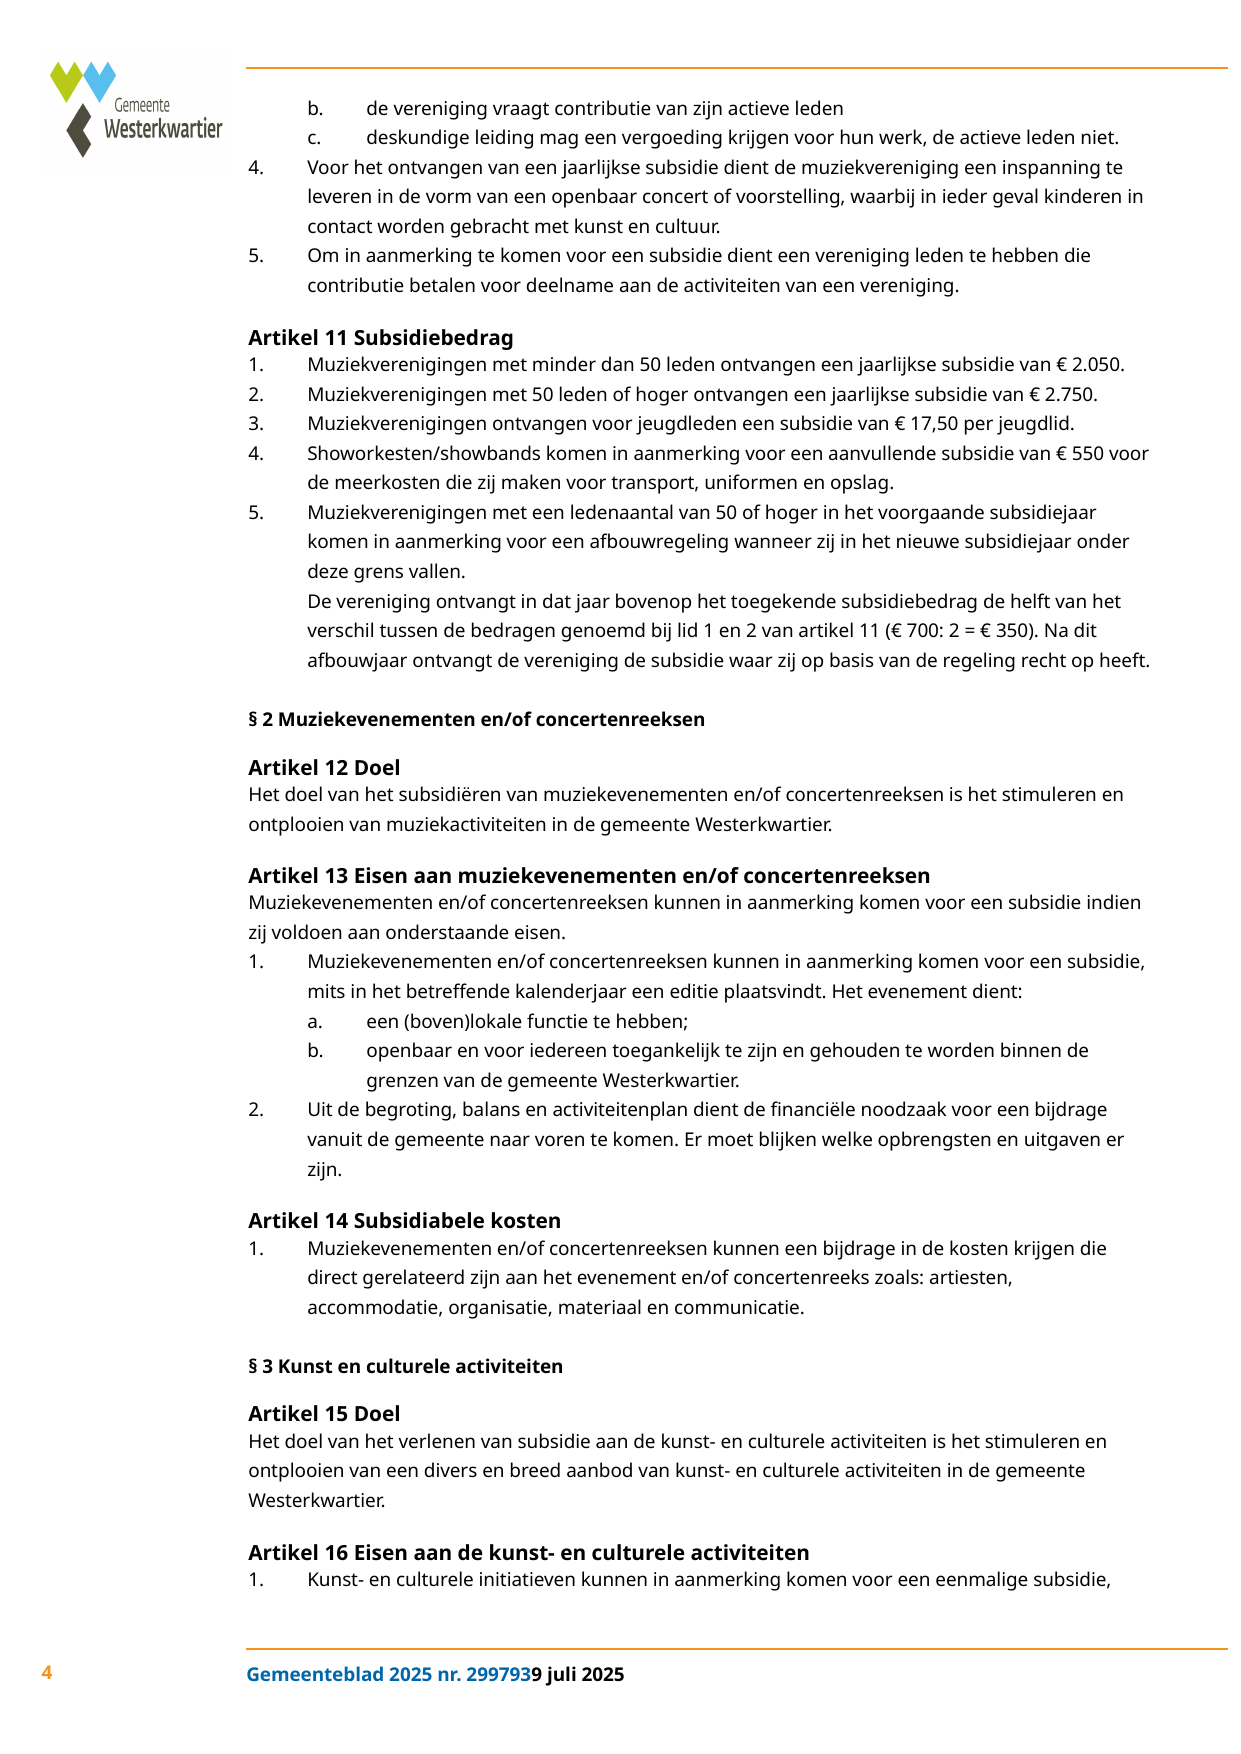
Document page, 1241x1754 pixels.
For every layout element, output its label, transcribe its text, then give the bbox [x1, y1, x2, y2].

list Showorkesten/showbands komen in aanmerking voor een aanvullende subsidie van € 550 voor de meerkosten die zij maken voor transport, uniformen en opslag. [248, 440, 1152, 495]
list Muziekverenigingen met minder dan 50 leden ontvangen een jaarlijkse subsidie van € 2.050. [248, 351, 1152, 377]
text Het doel van het subsidiëren van muziekevenementen en/of concertenreeksen is het stimuleren en ontplooien van muziekactiviteiten in de gemeente Westerkwartier. [248, 781, 1152, 836]
list Kunst- en culturele initiatieven kunnen in aanmerking komen voor een eenmalige subsidie, [248, 1566, 1152, 1592]
text Artikel 15 Doel [248, 1399, 1152, 1428]
list Uit de begroting, balans en activiteitenplan dient de financiële noodzaak voor een bijdrage vanuit de gemeente naar voren te komen. Er moet blijken welke opbrengsten en uitgaven er zijn. [248, 1097, 1152, 1182]
list Muziekverenigingen met 50 leden of hoger ontvangen een jaarlijkse subsidie van € 2.750. [248, 381, 1152, 406]
list Muziekevenementen en/of concertenreeksen kunnen een bijdrage in de kosten krijgen die direct gerelateerd zijn aan het evenement en/of concertenreeks zoals: artiesten, accommodatie, organisatie, materiaal en communicatie. [248, 1235, 1152, 1319]
list een (boven)lokale functie te hebben; [307, 1008, 1152, 1034]
list Om in aanmerking te komen voor een subsidie dient een vereniging leden te hebben die contributie betalen voor deelname aan de activiteiten van een vereniging. [248, 243, 1152, 298]
text Het doel van het verlenen van subsidie aan de kunst- en culturele activiteiten is het stimuleren en ontplooien van een divers en breed aanbod van kunst- en culturele activiteiten in de gemeente Westerkwartier. [248, 1428, 1152, 1513]
text Muziekevenementen en/of concertenreeksen kunnen in aanmerking komen voor een subsidie indien zij voldoen aan onderstaande eisen. [248, 889, 1152, 945]
text § 2 Muziekevenementen en/of concertenreeksen [248, 706, 1152, 732]
text Artikel 12 Doel [248, 753, 1152, 781]
text Artikel 11 Subsidiebedrag [248, 323, 1152, 351]
list Muziekverenigingen ontvangen voor jeugdleden een subsidie van € 17,50 per jeugdlid. [248, 410, 1152, 436]
list de vereniging vraagt contributie van zijn actieve leden [307, 95, 1152, 121]
list deskundige leiding mag een vergoeding krijgen voor hun werk, de actieve leden niet. [307, 124, 1152, 150]
text Artikel 16 Eisen aan de kunst- en culturele activiteiten [248, 1538, 1152, 1566]
list De vereniging ontvangt in dat jaar bovenop het toegekende subsidiebedrag de helft van het verschil tussen de bedragen genoemd bij lid 1 en 2 van artikel 11 (€ 700: 2 = € 350). Na dit afbouwjaar ontvangt de vereniging de subsidie waar zij op basis van de regeling recht op heeft. [248, 588, 1152, 673]
text Artikel 13 Eisen aan muziekevenementen en/of concertenreeksen [248, 861, 1152, 889]
text Artikel 14 Subsidiabele kosten [248, 1206, 1152, 1235]
list Muziekverenigingen met een ledenaantal van 50 of hoger in het voorgaande subsidiejaar komen in aanmerking voor een afbouwregeling wanneer zij in het nieuwe subsidiejaar onder deze grens vallen. [248, 499, 1152, 584]
list Voor het ontvangen van een jaarlijkse subsidie dient de muziekvereniging een inspanning te leveren in de vorm van een openbaar concert of voorstelling, waarbij in ieder geval kinderen in contact worden gebracht met kunst en cultuur. [248, 154, 1152, 239]
text § 3 Kunst en culturele activiteiten [248, 1353, 1152, 1379]
picture [41, 47, 231, 172]
list openbaar en voor iedereen toegankelijk te zijn en gehouden te worden binnen de grenzen van de gemeente Westerkwartier. [307, 1037, 1152, 1093]
list Muziekevenementen en/of concertenreeksen kunnen in aanmerking komen voor een subsidie, mits in het betreffende kalenderjaar een editie plaatsvindt. Het evenement dient: [248, 949, 1152, 1004]
